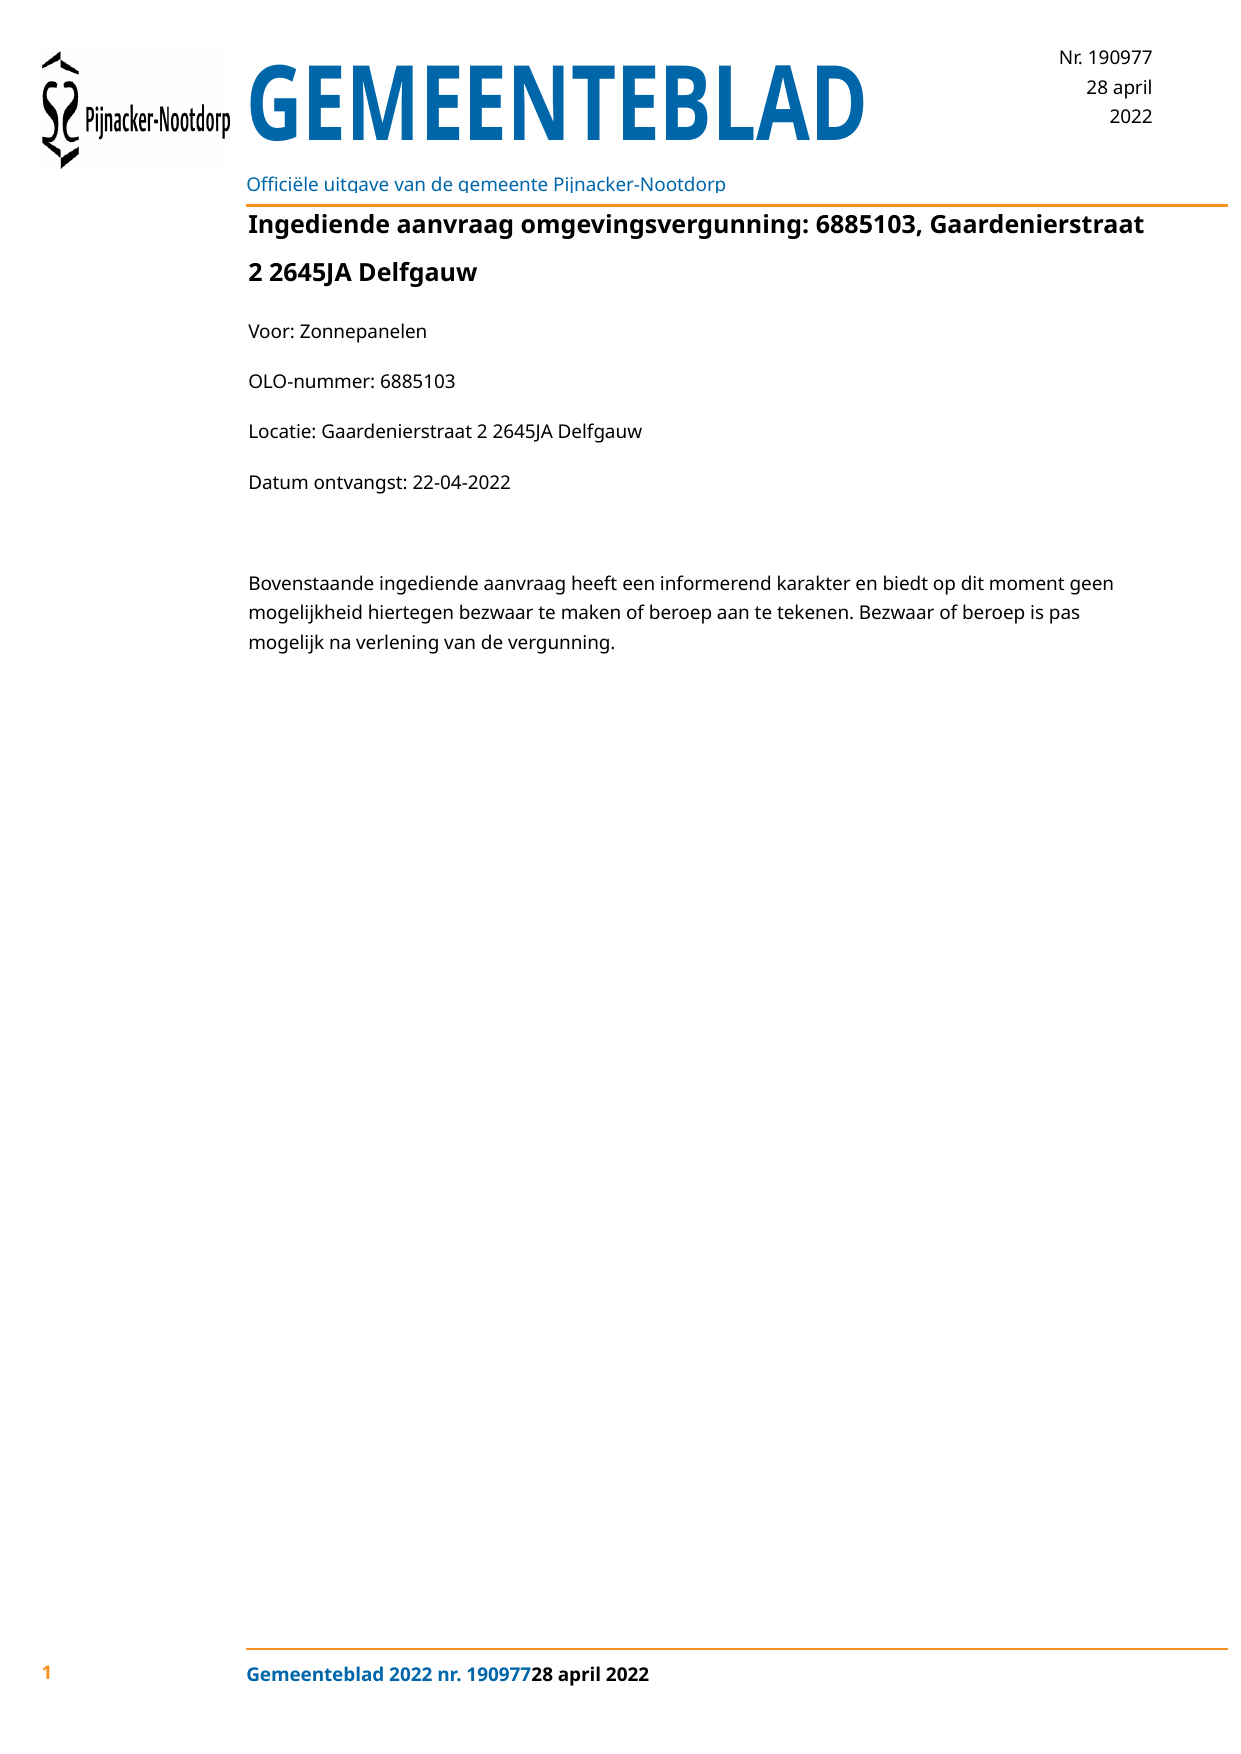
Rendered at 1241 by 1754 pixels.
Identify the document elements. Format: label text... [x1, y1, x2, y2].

picture [41, 47, 231, 172]
text OLO-nummer: 6885103 [248, 368, 1152, 394]
text Voor: Zonnepanelen [248, 318, 1152, 344]
text Ingediende aanvraag omgevingsvergunning: 6885103, Gaardenierstraat 2 2645JA Delfgauw [248, 207, 1152, 288]
text Datum ontvangst: 22-04-2022 [248, 469, 1152, 495]
text Bovenstaande ingediende aanvraag heeft een informerend karakter en biedt op dit moment geen mogelijkheid hiertegen bezwaar te maken of beroep aan te tekenen. Bezwaar of beroep is pas mogelijk na verlening van de vergunning. [248, 570, 1152, 655]
text Locatie: Gaardenierstraat 2 2645JA Delfgauw [248, 419, 1152, 444]
